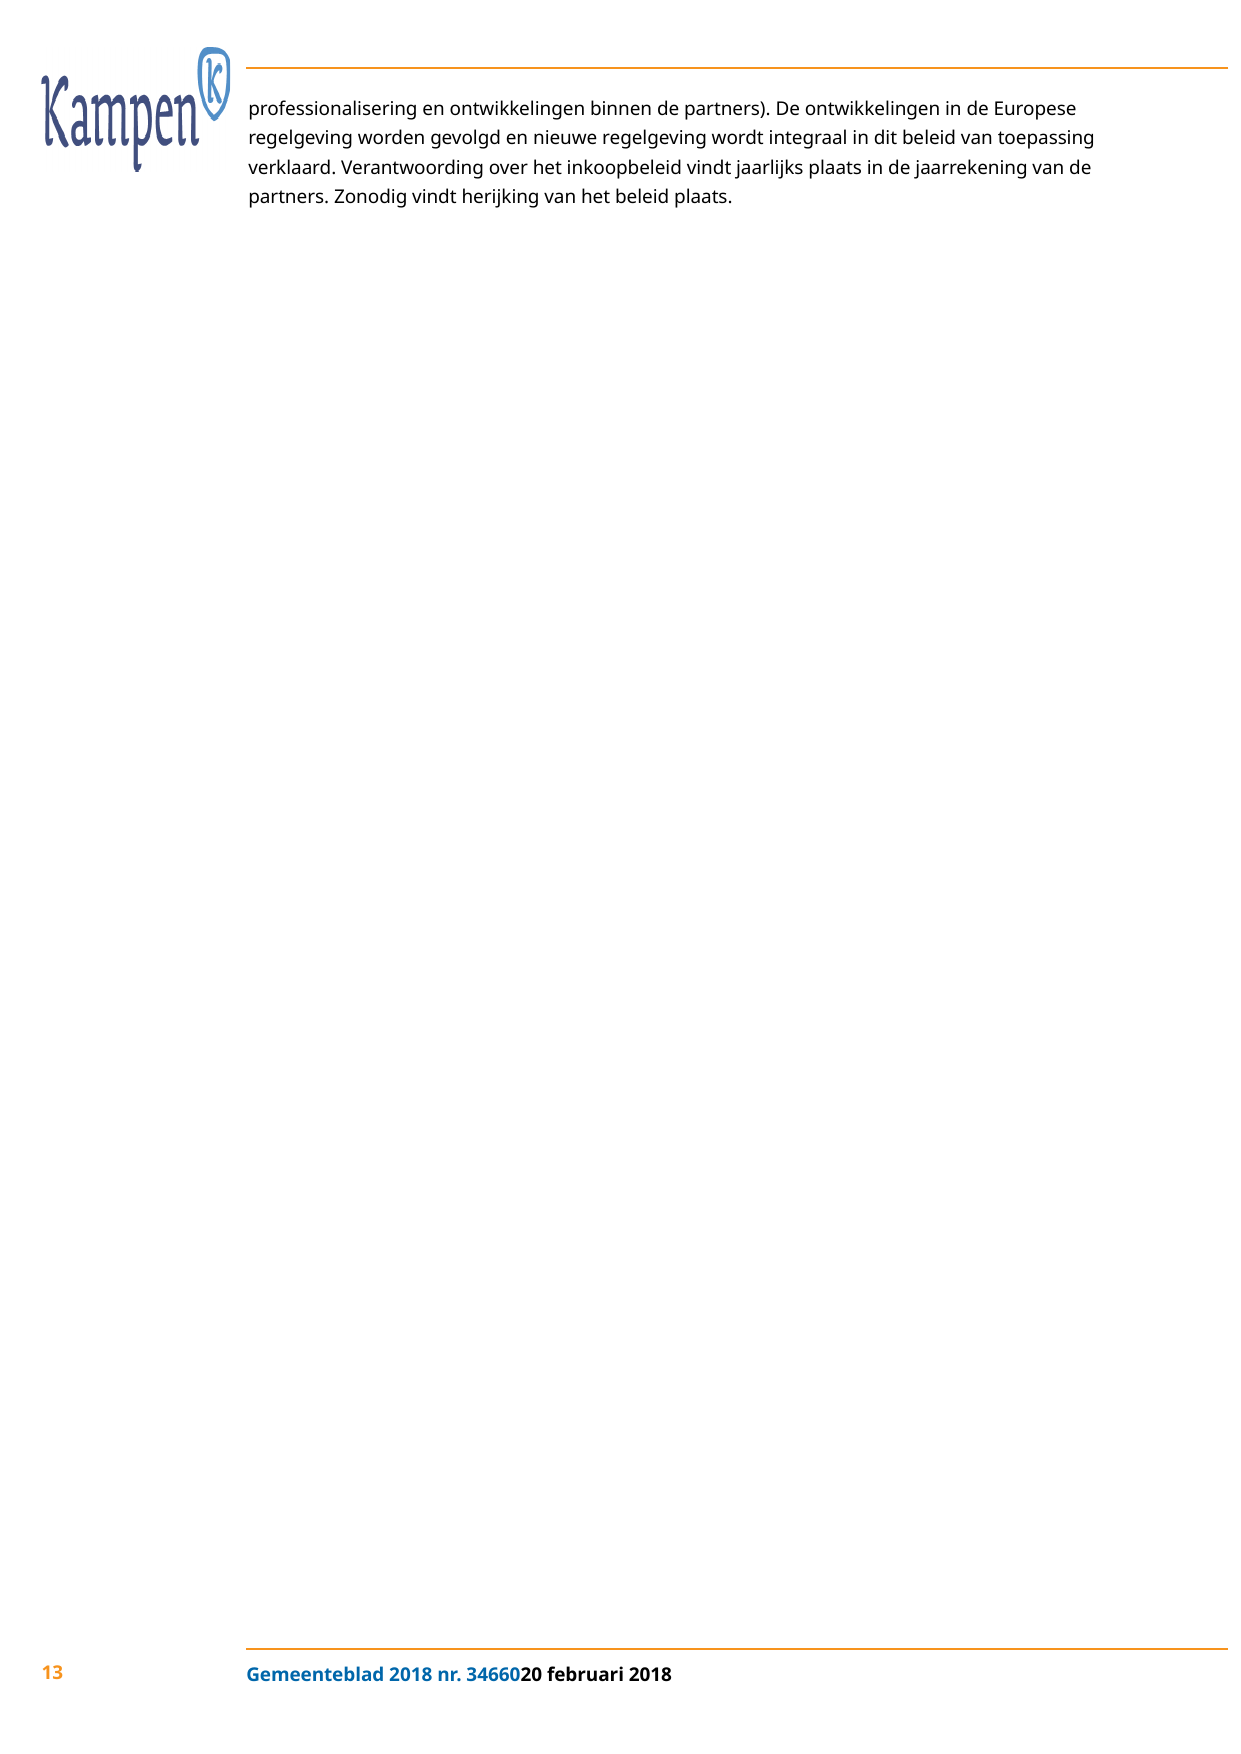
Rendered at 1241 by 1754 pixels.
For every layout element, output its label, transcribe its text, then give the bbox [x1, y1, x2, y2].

picture [41, 47, 231, 172]
text professionalisering en ontwikkelingen binnen de partners). De ontwikkelingen in de Europese regelgeving worden gevolgd en nieuwe regelgeving wordt integraal in dit beleid van toepassing verklaard. Verantwoording over het inkoopbeleid vindt jaarlijks plaats in de jaarrekening van de partners. Zonodig vindt herijking van het beleid plaats. [248, 95, 1152, 209]
